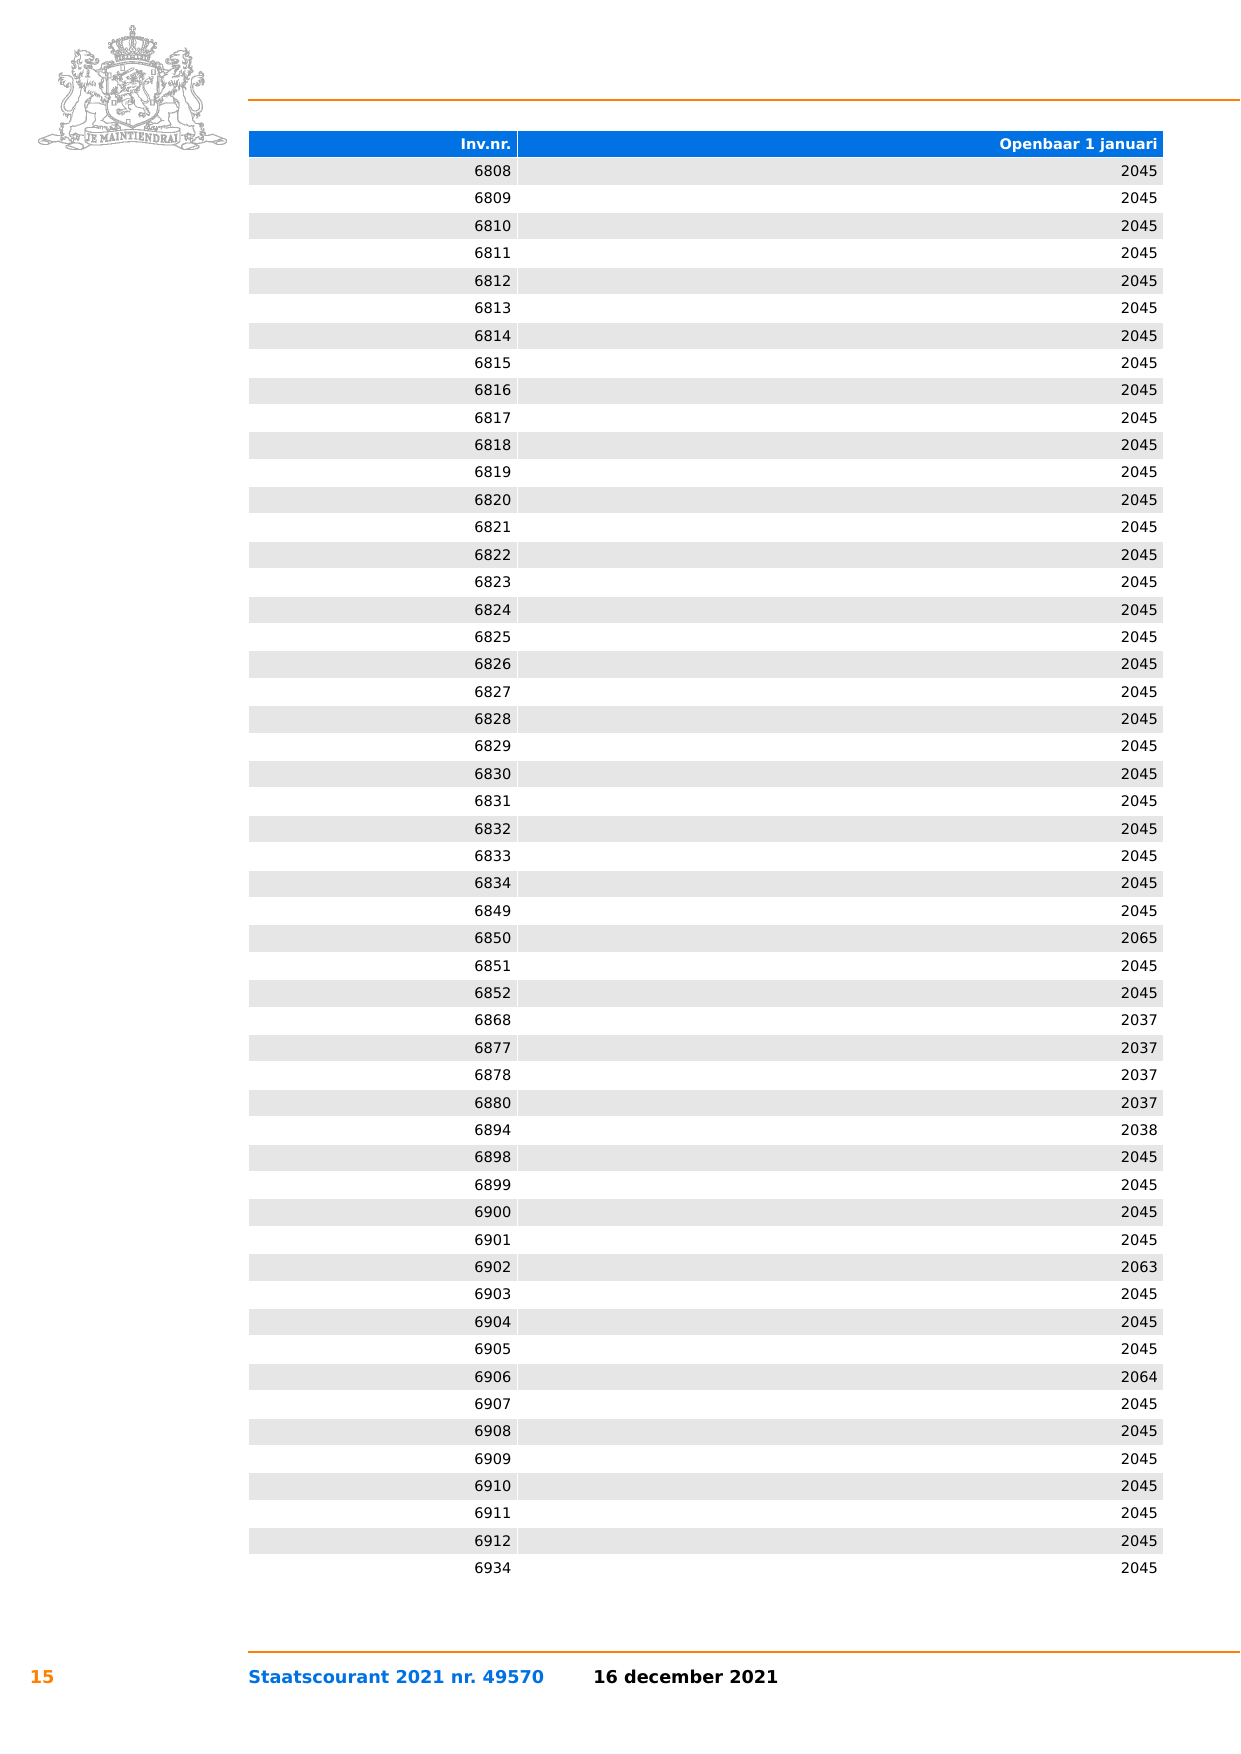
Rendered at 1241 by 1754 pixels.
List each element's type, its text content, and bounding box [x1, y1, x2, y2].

table_cell 6813 [249, 295, 517, 322]
table_cell 2045 [518, 515, 1163, 541]
table_cell 2045 [518, 1528, 1163, 1554]
table_cell 2045 [518, 268, 1163, 294]
table_cell 2045 [518, 1199, 1163, 1226]
table_cell 6907 [249, 1391, 517, 1417]
table_cell 6810 [249, 213, 517, 239]
table_cell 2045 [518, 597, 1163, 623]
table_cell 2045 [518, 980, 1163, 1007]
table_cell 2045 [518, 706, 1163, 733]
table_cell 6826 [249, 651, 517, 678]
table_cell 6851 [249, 953, 517, 979]
table_cell 2045 [518, 350, 1163, 376]
table_cell 2045 [518, 1446, 1163, 1472]
table_cell 6894 [249, 1117, 517, 1143]
table_cell 2038 [518, 1117, 1163, 1143]
table_cell 6898 [249, 1145, 517, 1171]
table_cell 2045 [518, 1172, 1163, 1198]
table_cell 6832 [249, 816, 517, 842]
table_cell 2065 [518, 925, 1163, 952]
table_cell 2045 [518, 323, 1163, 349]
table_cell 6824 [249, 597, 517, 623]
table_cell 2037 [518, 1035, 1163, 1061]
table_cell 2045 [518, 1309, 1163, 1335]
table_cell 2045 [518, 1336, 1163, 1363]
table_header Inv.nr. [249, 131, 517, 157]
table_cell 6819 [249, 460, 517, 486]
table_cell 6814 [249, 323, 517, 349]
table_cell 2037 [518, 1090, 1163, 1116]
table_cell 2045 [518, 378, 1163, 404]
table_cell 2045 [518, 186, 1163, 212]
table_cell 2045 [518, 789, 1163, 815]
table_cell 2045 [518, 542, 1163, 568]
table_cell 6809 [249, 186, 517, 212]
table_cell 2045 [518, 871, 1163, 897]
table_cell 6878 [249, 1063, 517, 1089]
table_cell 6828 [249, 706, 517, 733]
table_cell 6901 [249, 1227, 517, 1253]
table_cell 2045 [518, 1419, 1163, 1445]
table_cell 2045 [518, 761, 1163, 787]
table_cell 6818 [249, 432, 517, 459]
table_cell 2045 [518, 953, 1163, 979]
table_cell 6834 [249, 871, 517, 897]
table_cell 6880 [249, 1090, 517, 1116]
table_cell 6811 [249, 241, 517, 267]
table_cell 2045 [518, 843, 1163, 869]
table_cell 2045 [518, 624, 1163, 650]
table_cell 2045 [518, 158, 1163, 185]
table_cell 2045 [518, 1145, 1163, 1171]
table_cell 2037 [518, 1008, 1163, 1034]
table_cell 6934 [249, 1556, 517, 1582]
table_cell 6899 [249, 1172, 517, 1198]
table_cell 6852 [249, 980, 517, 1007]
table_cell 6827 [249, 679, 517, 705]
table_cell 6808 [249, 158, 517, 185]
table_cell 2045 [518, 295, 1163, 322]
table_cell 2045 [518, 898, 1163, 924]
table_cell 6908 [249, 1419, 517, 1445]
table_cell 2045 [518, 1473, 1163, 1500]
table_cell 6823 [249, 569, 517, 596]
table_cell 2045 [518, 679, 1163, 705]
table_cell 6825 [249, 624, 517, 650]
table_cell 6904 [249, 1309, 517, 1335]
table_cell 2045 [518, 1501, 1163, 1527]
table_cell 6822 [249, 542, 517, 568]
table_cell 6831 [249, 789, 517, 815]
picture [38, 25, 227, 150]
table_cell 2045 [518, 1282, 1163, 1308]
table_cell 2045 [518, 1391, 1163, 1417]
table_cell 2045 [518, 405, 1163, 431]
table_cell 2045 [518, 1227, 1163, 1253]
table_cell 6903 [249, 1282, 517, 1308]
table_cell 2045 [518, 213, 1163, 239]
table_header Openbaar 1 januari [518, 131, 1163, 157]
table_cell 6900 [249, 1199, 517, 1226]
table_cell 6902 [249, 1254, 517, 1281]
table_cell 6816 [249, 378, 517, 404]
table_cell 6905 [249, 1336, 517, 1363]
table_cell 2064 [518, 1364, 1163, 1390]
table_cell 2063 [518, 1254, 1163, 1281]
table_cell 6812 [249, 268, 517, 294]
table_cell 6909 [249, 1446, 517, 1472]
table_cell 2045 [518, 734, 1163, 760]
table_cell 6910 [249, 1473, 517, 1500]
table_cell 6850 [249, 925, 517, 952]
table_cell 6821 [249, 515, 517, 541]
table_cell 2045 [518, 569, 1163, 596]
table_cell 6833 [249, 843, 517, 869]
table_cell 2045 [518, 487, 1163, 513]
table_cell 2045 [518, 241, 1163, 267]
table_cell 2045 [518, 1556, 1163, 1582]
table_cell 2045 [518, 651, 1163, 678]
table_cell 6911 [249, 1501, 517, 1527]
table_cell 6830 [249, 761, 517, 787]
table_cell 2045 [518, 432, 1163, 459]
table_cell 6817 [249, 405, 517, 431]
table_cell 6815 [249, 350, 517, 376]
table_cell 6868 [249, 1008, 517, 1034]
table_cell 2045 [518, 460, 1163, 486]
table_cell 6912 [249, 1528, 517, 1554]
table_cell 2037 [518, 1063, 1163, 1089]
table_cell 6820 [249, 487, 517, 513]
table_cell 2045 [518, 816, 1163, 842]
table_cell 6877 [249, 1035, 517, 1061]
table_cell 6849 [249, 898, 517, 924]
table_cell 6829 [249, 734, 517, 760]
table_cell 6906 [249, 1364, 517, 1390]
